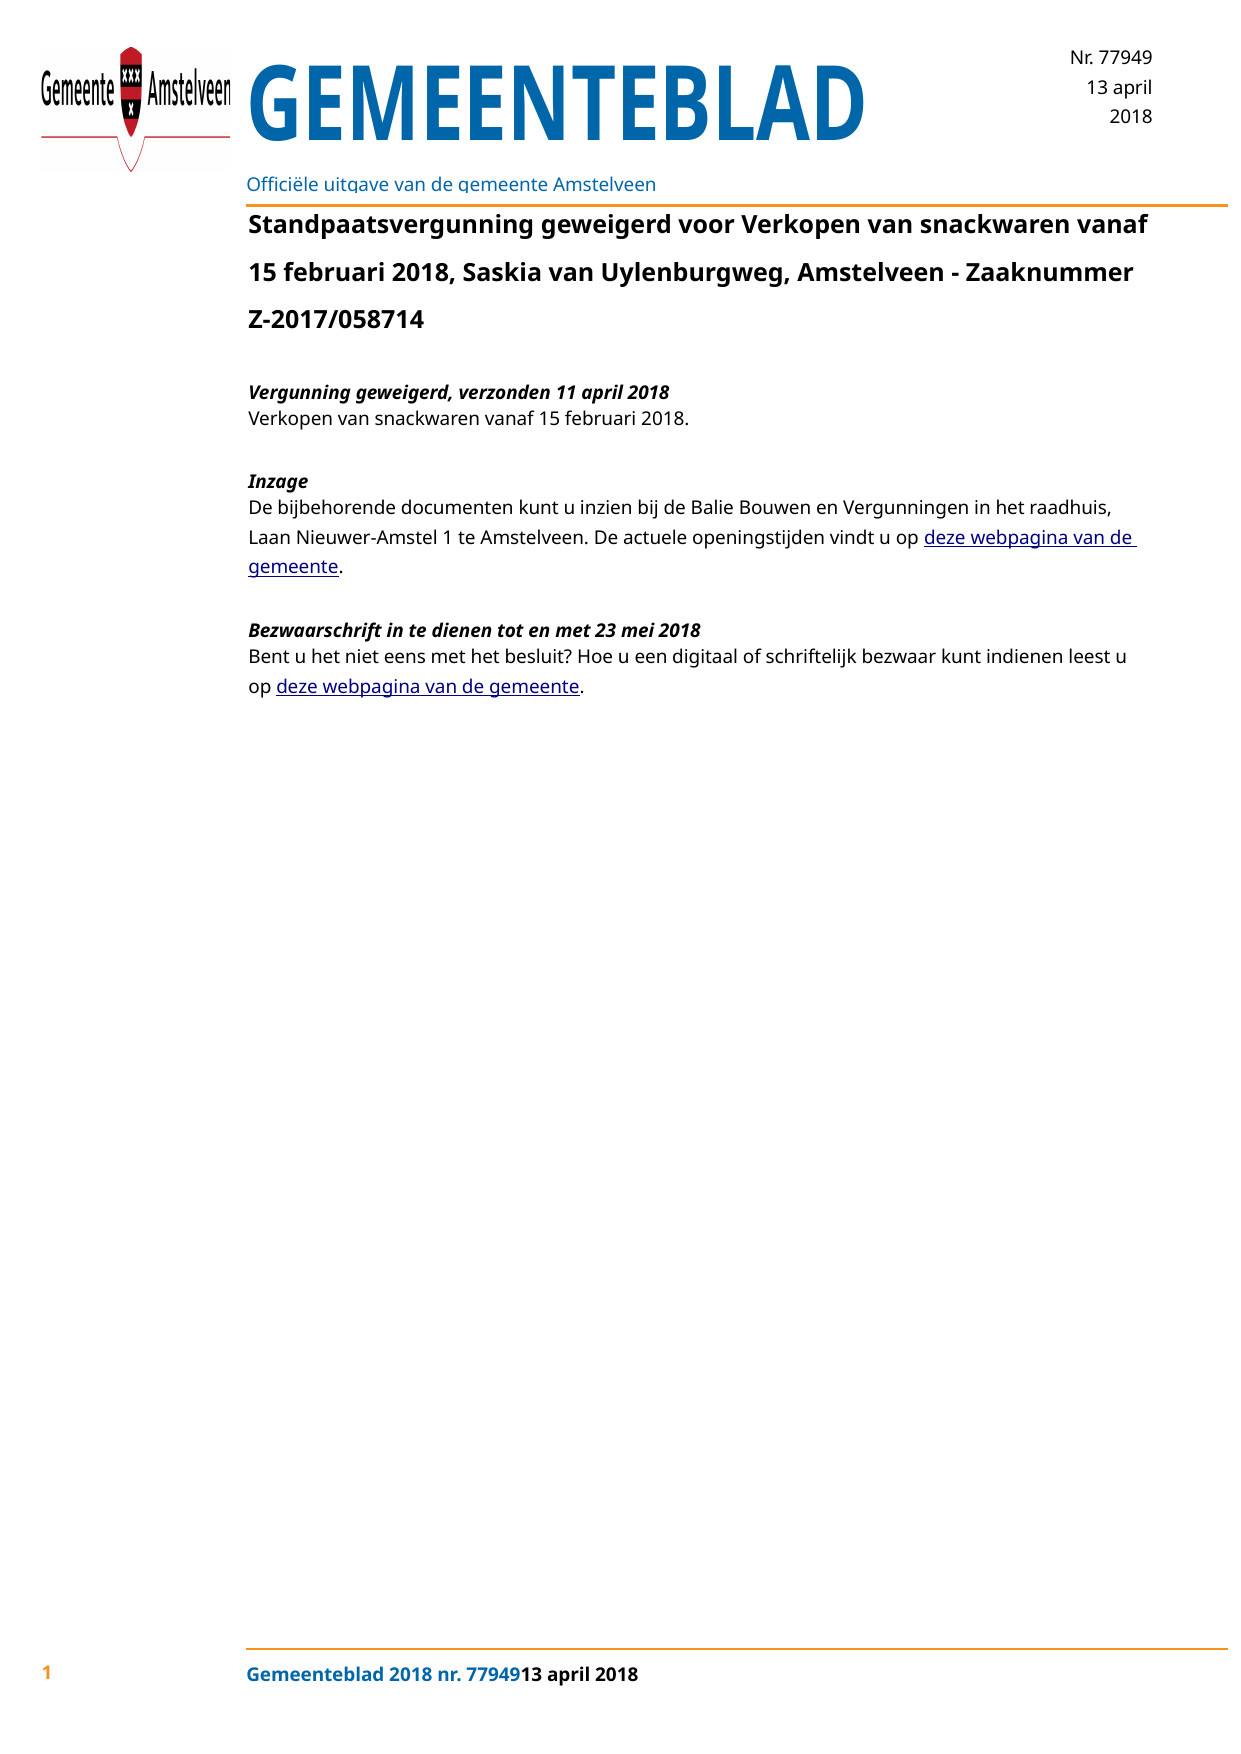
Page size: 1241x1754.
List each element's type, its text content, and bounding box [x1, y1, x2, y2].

text Verkopen van snackwaren vanaf 15 februari 2018. [248, 405, 1152, 431]
text Bent u het niet eens met het besluit? Hoe u een digitaal of schriftelijk bezwaar kunt indienen leest u op deze webpagina van de gemeente. [248, 643, 1152, 699]
picture [41, 47, 231, 172]
text Bezwaarschrift in te dienen tot en met 23 mei 2018 [248, 618, 1152, 643]
text De bijbehorende documenten kunt u inzien bij de Balie Bouwen en Vergunningen in het raadhuis, Laan Nieuwer-Amstel 1 te Amstelveen. De actuele openingstijden vindt u op deze webpagina van de gemeente. [248, 494, 1152, 579]
text Vergunning geweigerd, verzonden 11 april 2018 [248, 379, 1152, 405]
text Inzage [248, 469, 1152, 494]
text Standpaatsvergunning geweigerd voor Verkopen van snackwaren vanaf 15 februari 2018, Saskia van Uylenburgweg, Amstelveen - Zaaknummer Z-2017/058714 [248, 207, 1152, 336]
